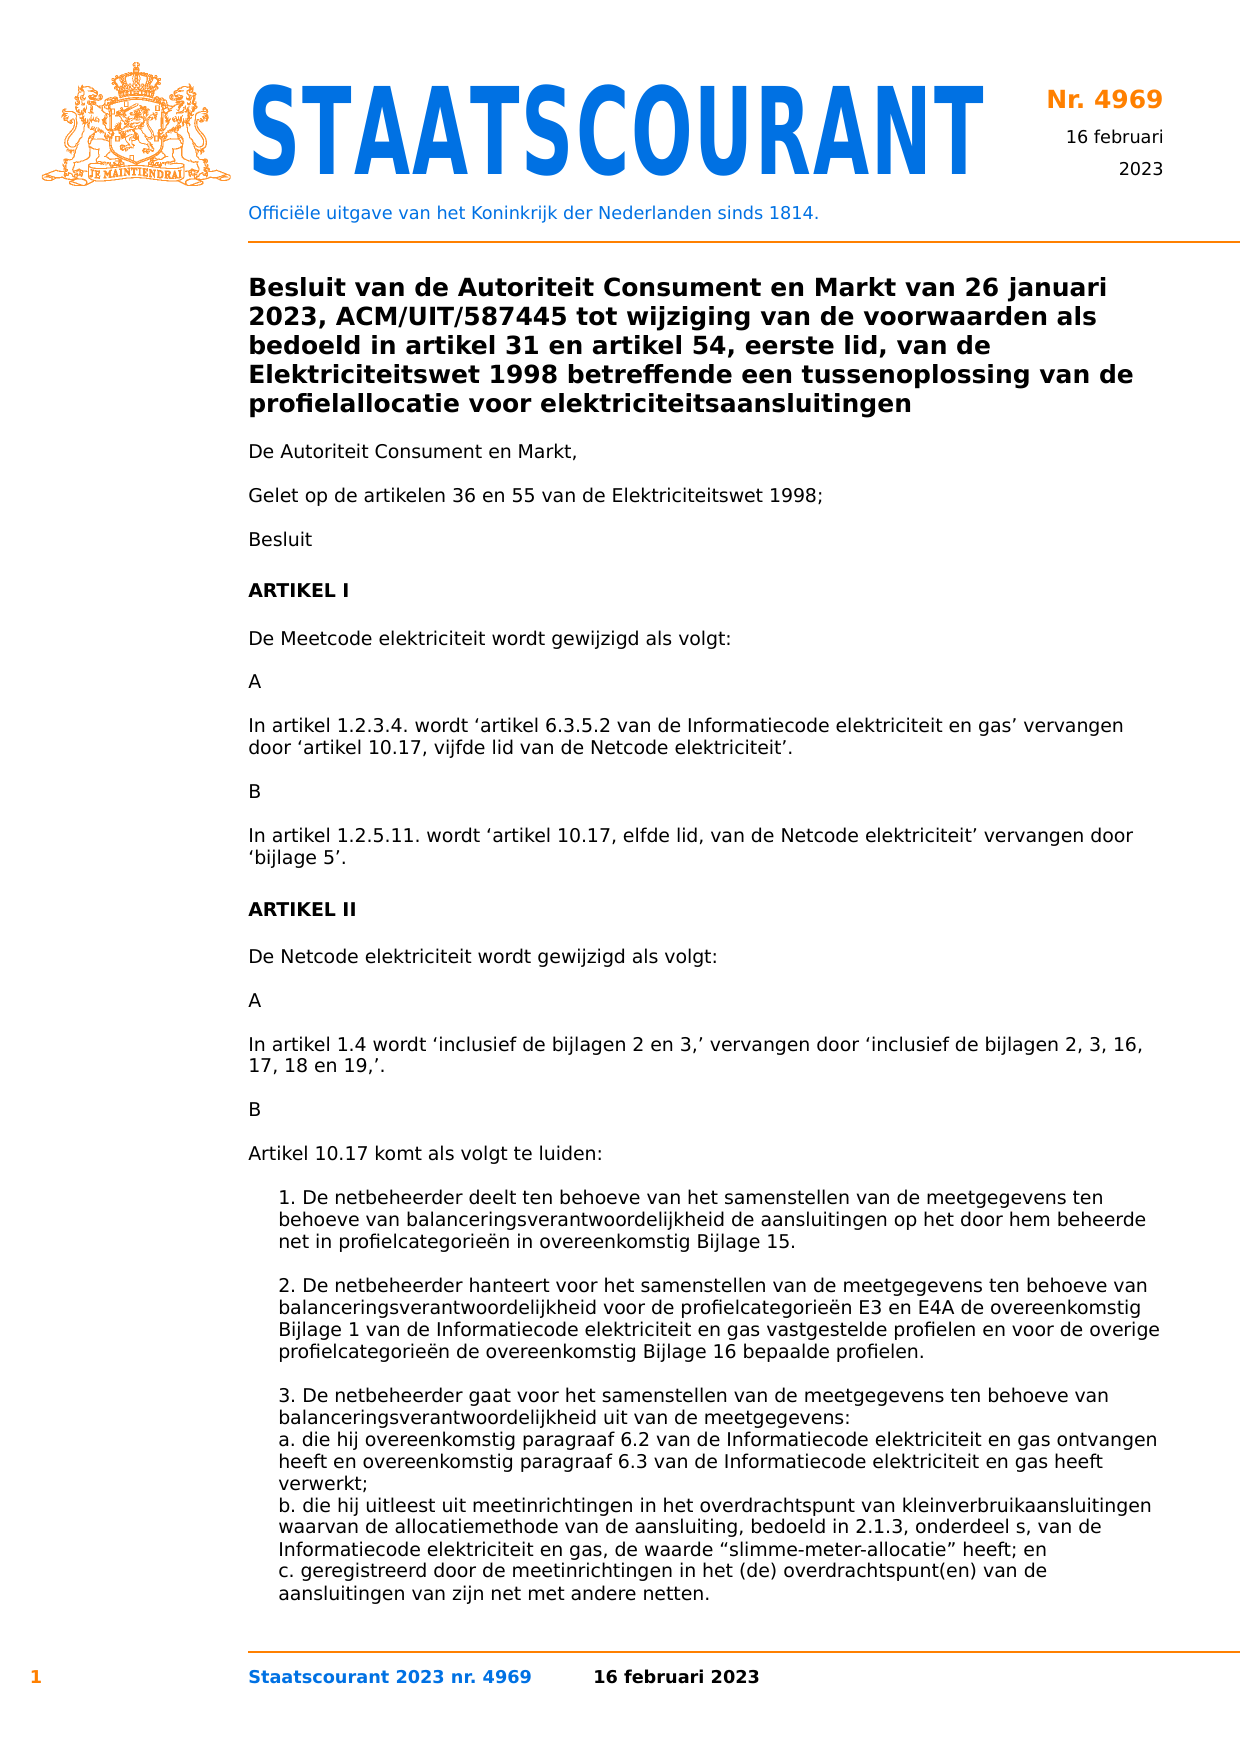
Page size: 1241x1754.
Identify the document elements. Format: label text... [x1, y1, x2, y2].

table_header [25, 62, 248, 241]
text In artikel 1.2.5.11. wordt ‘artikel 10.17, elfde lid, van de Netcode elektriciteit’ vervangen door ‘bijlage 5’. [248, 825, 1163, 869]
text c. geregistreerd door de meetinrichtingen in het (de) overdrachtspunt(en) van de aansluitingen van zijn net met andere netten. [278, 1560, 1163, 1604]
picture [41, 62, 231, 186]
text Artikel 10.17 komt als volgt te luiden: [248, 1143, 1163, 1165]
subtitle ARTIKEL II [248, 899, 1163, 921]
text B [248, 1099, 1163, 1121]
text De Netcode elektriciteit wordt gewijzigd als volgt: [248, 946, 1163, 968]
text A [248, 671, 1163, 693]
table_header STAATSCOURANT [248, 62, 998, 203]
subtitle Besluit van de Autoriteit Consument en Markt van 26 januari 2023, ACM/UIT/587445 tot wijziging van de voorwaarden als bedoeld in artikel 31 en artikel 54, eerste lid, van de Elektriciteitswet 1998 betreffende een tussenoplossing van de profielallocatie voor elektriciteitsaansluitingen [248, 273, 1163, 419]
text 3. De netbeheerder gaat voor het samenstellen van de meetgegevens ten behoeve van balanceringsverantwoordelijkheid uit van de meetgegevens: [278, 1384, 1163, 1428]
text In artikel 1.2.3.4. wordt ‘artikel 6.3.5.2 van de Informatiecode elektriciteit en gas’ vervangen door ‘artikel 10.17, vijfde lid van de Netcode elektriciteit’. [248, 715, 1163, 759]
text 1. De netbeheerder deelt ten behoeve van het samenstellen van de meetgegevens ten behoeve van balanceringsverantwoordelijkheid de aansluitingen op het door hem beheerde net in profielcategorieën in overeenkomstig Bijlage 15. [278, 1187, 1163, 1253]
text 2. De netbeheerder hanteert voor het samenstellen van de meetgegevens ten behoeve van balanceringsverantwoordelijkheid voor de profielcategorieën E3 en E4A de overeenkomstig Bijlage 1 van de Informatiecode elektriciteit en gas vastgestelde profielen en voor de overige profielcategorieën de overeenkomstig Bijlage 16 bepaalde profielen. [278, 1275, 1163, 1363]
table_cell Officiële uitgave van het Koninkrijk der Nederlanden sinds 1814. [248, 203, 1240, 241]
text Besluit [248, 528, 1163, 550]
table_cell 16 februari [998, 121, 1240, 153]
table_cell 2023 [998, 153, 1240, 203]
text Gelet op de artikelen 36 en 55 van de Elektriciteitswet 1998; [248, 484, 1163, 507]
text De Autoriteit Consument en Markt, [248, 441, 1163, 463]
text A [248, 989, 1163, 1012]
text b. die hij uitleest uit meetinrichtingen in het overdrachtspunt van kleinverbruikaansluitingen waarvan de allocatiemethode van de aansluiting, bedoeld in 2.1.3, onderdeel s, van de Informatiecode elektriciteit en gas, de waarde “slimme-meter-allocatie” heeft; en [278, 1494, 1163, 1560]
text a. die hij overeenkomstig paragraaf 6.2 van de Informatiecode elektriciteit en gas ontvangen heeft en overeenkomstig paragraaf 6.3 van de Informatiecode elektriciteit en gas heeft verwerkt; [278, 1428, 1163, 1494]
text B [248, 781, 1163, 803]
table_header Nr. 4969 [998, 62, 1240, 121]
subtitle ARTIKEL I [248, 580, 1163, 602]
text De Meetcode elektriciteit wordt gewijzigd als volgt: [248, 627, 1163, 649]
text In artikel 1.4 wordt ‘inclusief de bijlagen 2 en 3,’ vervangen door ‘inclusief de bijlagen 2, 3, 16, 17, 18 en 19,’. [248, 1033, 1163, 1077]
